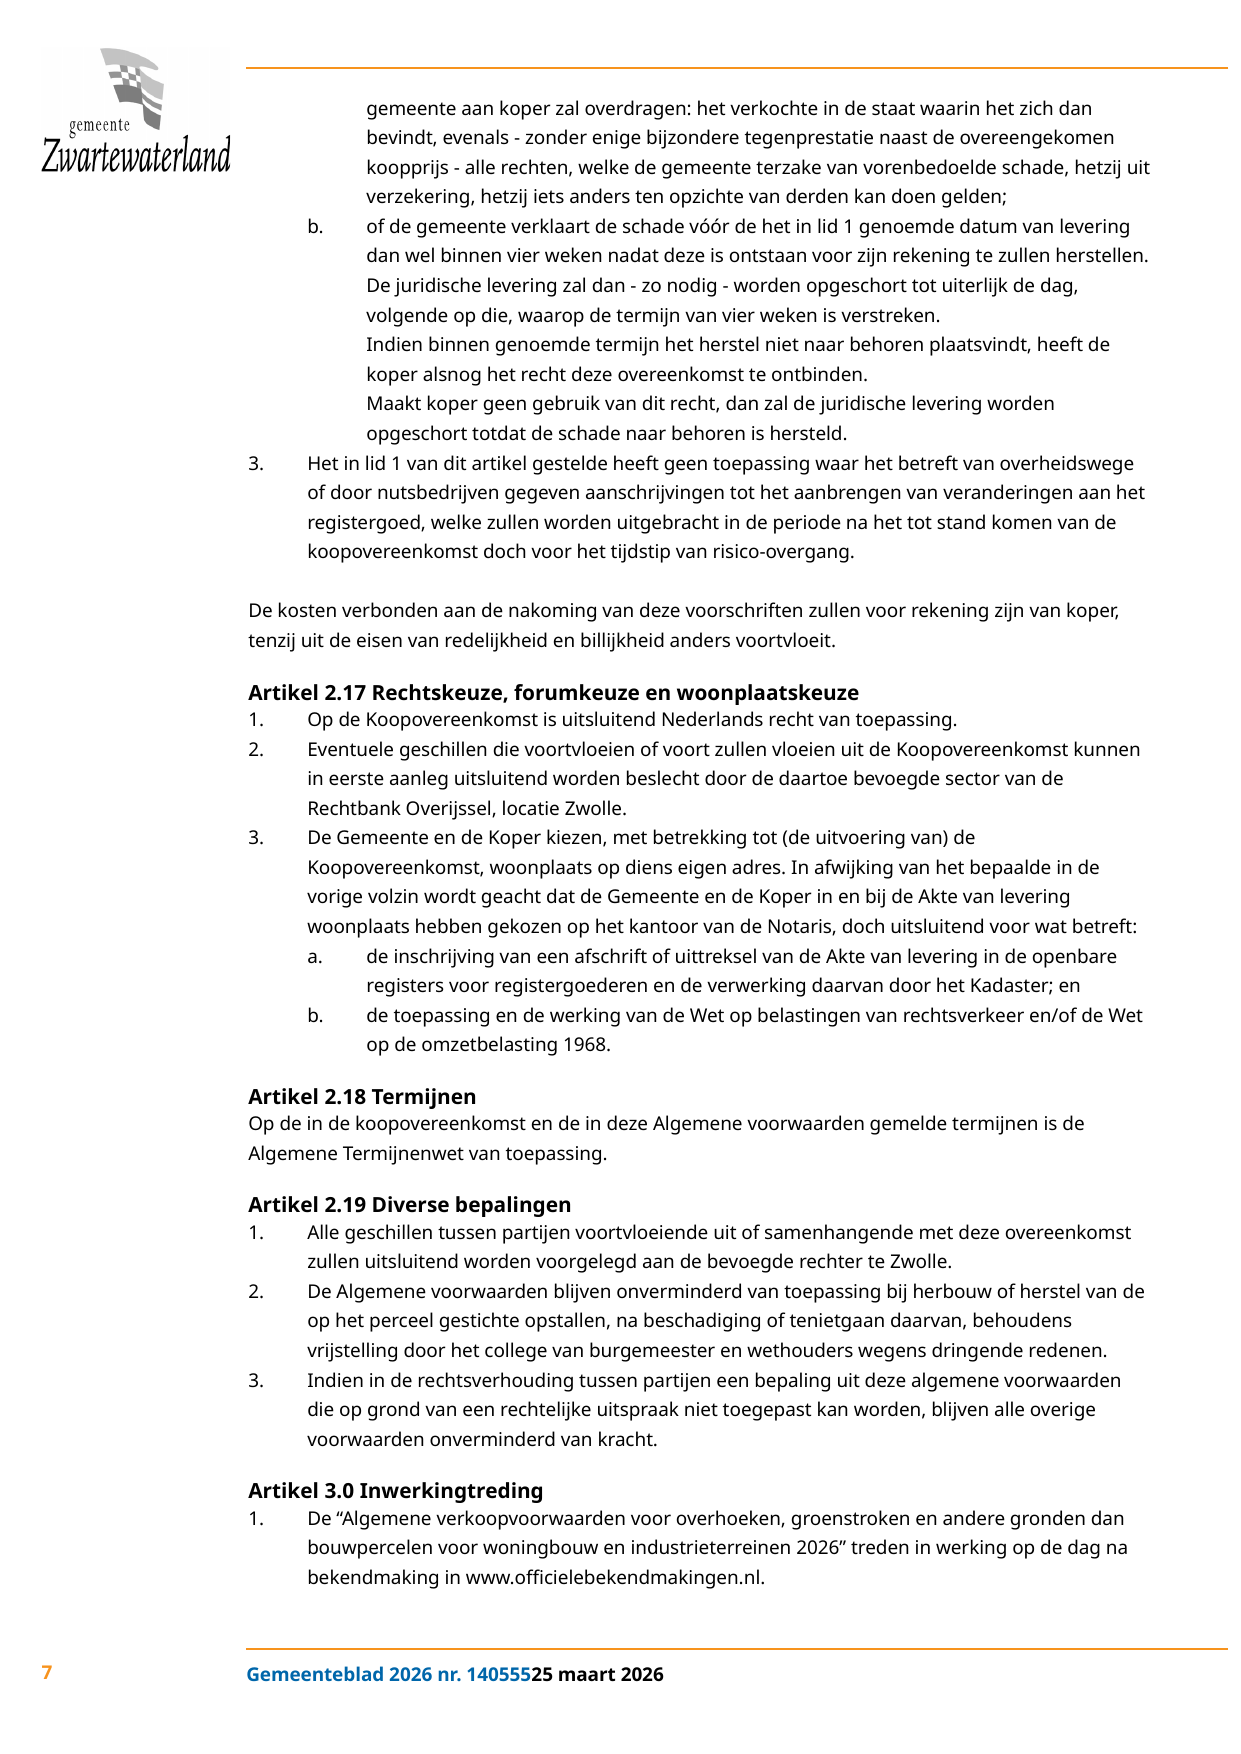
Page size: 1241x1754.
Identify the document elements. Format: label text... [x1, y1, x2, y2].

text Artikel 3.0 Inwerkingtreding [248, 1476, 1152, 1505]
list gemeente aan koper zal overdragen: het verkochte in de staat waarin het zich dan bevindt, evenals - zonder enige bijzondere tegenprestatie naast de overeengekomen koopprijs - alle rechten, welke de gemeente terzake van vorenbedoelde schade, hetzij uit verzekering, hetzij iets anders ten opzichte van derden kan doen gelden; [307, 95, 1152, 209]
list Alle geschillen tussen partijen voortvloeiende uit of samenhangende met deze overeenkomst zullen uitsluitend worden voorgelegd aan de bevoegde rechter te Zwolle. [248, 1219, 1152, 1274]
list De Gemeente en de Koper kiezen, met betrekking tot (de uitvoering van) de Koopovereenkomst, woonplaats op diens eigen adres. In afwijking van het bepaalde in de vorige volzin wordt geacht dat de Gemeente en de Koper in en bij de Akte van levering woonplaats hebben gekozen op het kantoor van de Notaris, doch uitsluitend voor wat betreft: [248, 824, 1152, 939]
list Indien in de rechtsverhouding tussen partijen een bepaling uit deze algemene voorwaarden die op grond van een rechtelijke uitspraak niet toegepast kan worden, blijven alle overige voorwaarden onverminderd van kracht. [248, 1367, 1152, 1452]
list Eventuele geschillen die voortvloeien of voort zullen vloeien uit de Koopovereenkomst kunnen in eerste aanleg uitsluitend worden beslecht door de daartoe bevoegde sector van de Rechtbank Overijssel, locatie Zwolle. [248, 736, 1152, 821]
text Artikel 2.17 Rechtskeuze, forumkeuze en woonplaatskeuze [248, 678, 1152, 706]
list Maakt koper geen gebruik van dit recht, dan zal de juridische levering worden opgeschort totdat de schade naar behoren is hersteld. [307, 391, 1152, 446]
text Artikel 2.19 Diverse bepalingen [248, 1190, 1152, 1219]
list Het in lid 1 van dit artikel gestelde heeft geen toepassing waar het betreft van overheidswege of door nutsbedrijven gegeven aanschrijvingen tot het aanbrengen van veranderingen aan het registergoed, welke zullen worden uitgebracht in de periode na het tot stand komen van de koopovereenkomst doch voor het tijdstip van risico-overgang. [248, 450, 1152, 564]
picture [41, 47, 231, 172]
text Artikel 2.18 Termijnen [248, 1082, 1152, 1110]
list de inschrijving van een afschrift of uittreksel van de Akte van levering in de openbare registers voor registergoederen en de verwerking daarvan door het Kadaster; en [307, 943, 1152, 998]
list of de gemeente verklaart de schade vóór de het in lid 1 genoemde datum van levering dan wel binnen vier weken nadat deze is ontstaan voor zijn rekening te zullen herstellen. De juridische levering zal dan - zo nodig - worden opgeschort tot uiterlijk de dag, volgende op die, waarop de termijn van vier weken is verstreken. [307, 213, 1152, 328]
list De Algemene voorwaarden blijven onverminderd van toepassing bij herbouw of herstel van de op het perceel gestichte opstallen, na beschadiging of tenietgaan daarvan, behoudens vrijstelling door het college van burgemeester en wethouders wegens dringende redenen. [248, 1278, 1152, 1363]
text Op de in de koopovereenkomst en de in deze Algemene voorwaarden gemelde termijnen is de Algemene Termijnenwet van toepassing. [248, 1110, 1152, 1166]
list de toepassing en de werking van de Wet op belastingen van rechtsverkeer en/of de Wet op de omzetbelasting 1968. [307, 1002, 1152, 1057]
list Indien binnen genoemde termijn het herstel niet naar behoren plaatsvindt, heeft de koper alsnog het recht deze overeenkomst te ontbinden. [307, 331, 1152, 387]
list De “Algemene verkoopvoorwaarden voor overhoeken, groenstroken en andere gronden dan bouwpercelen voor woningbouw en industrieterreinen 2026” treden in werking op de dag na bekendmaking in www.officielebekendmakingen.nl. [248, 1505, 1152, 1590]
list Op de Koopovereenkomst is uitsluitend Nederlands recht van toepassing. [248, 706, 1152, 732]
text De kosten verbonden aan de nakoming van deze voorschriften zullen voor rekening zijn van koper, tenzij uit de eisen van redelijkheid en billijkheid anders voortvloeit. [248, 598, 1152, 653]
